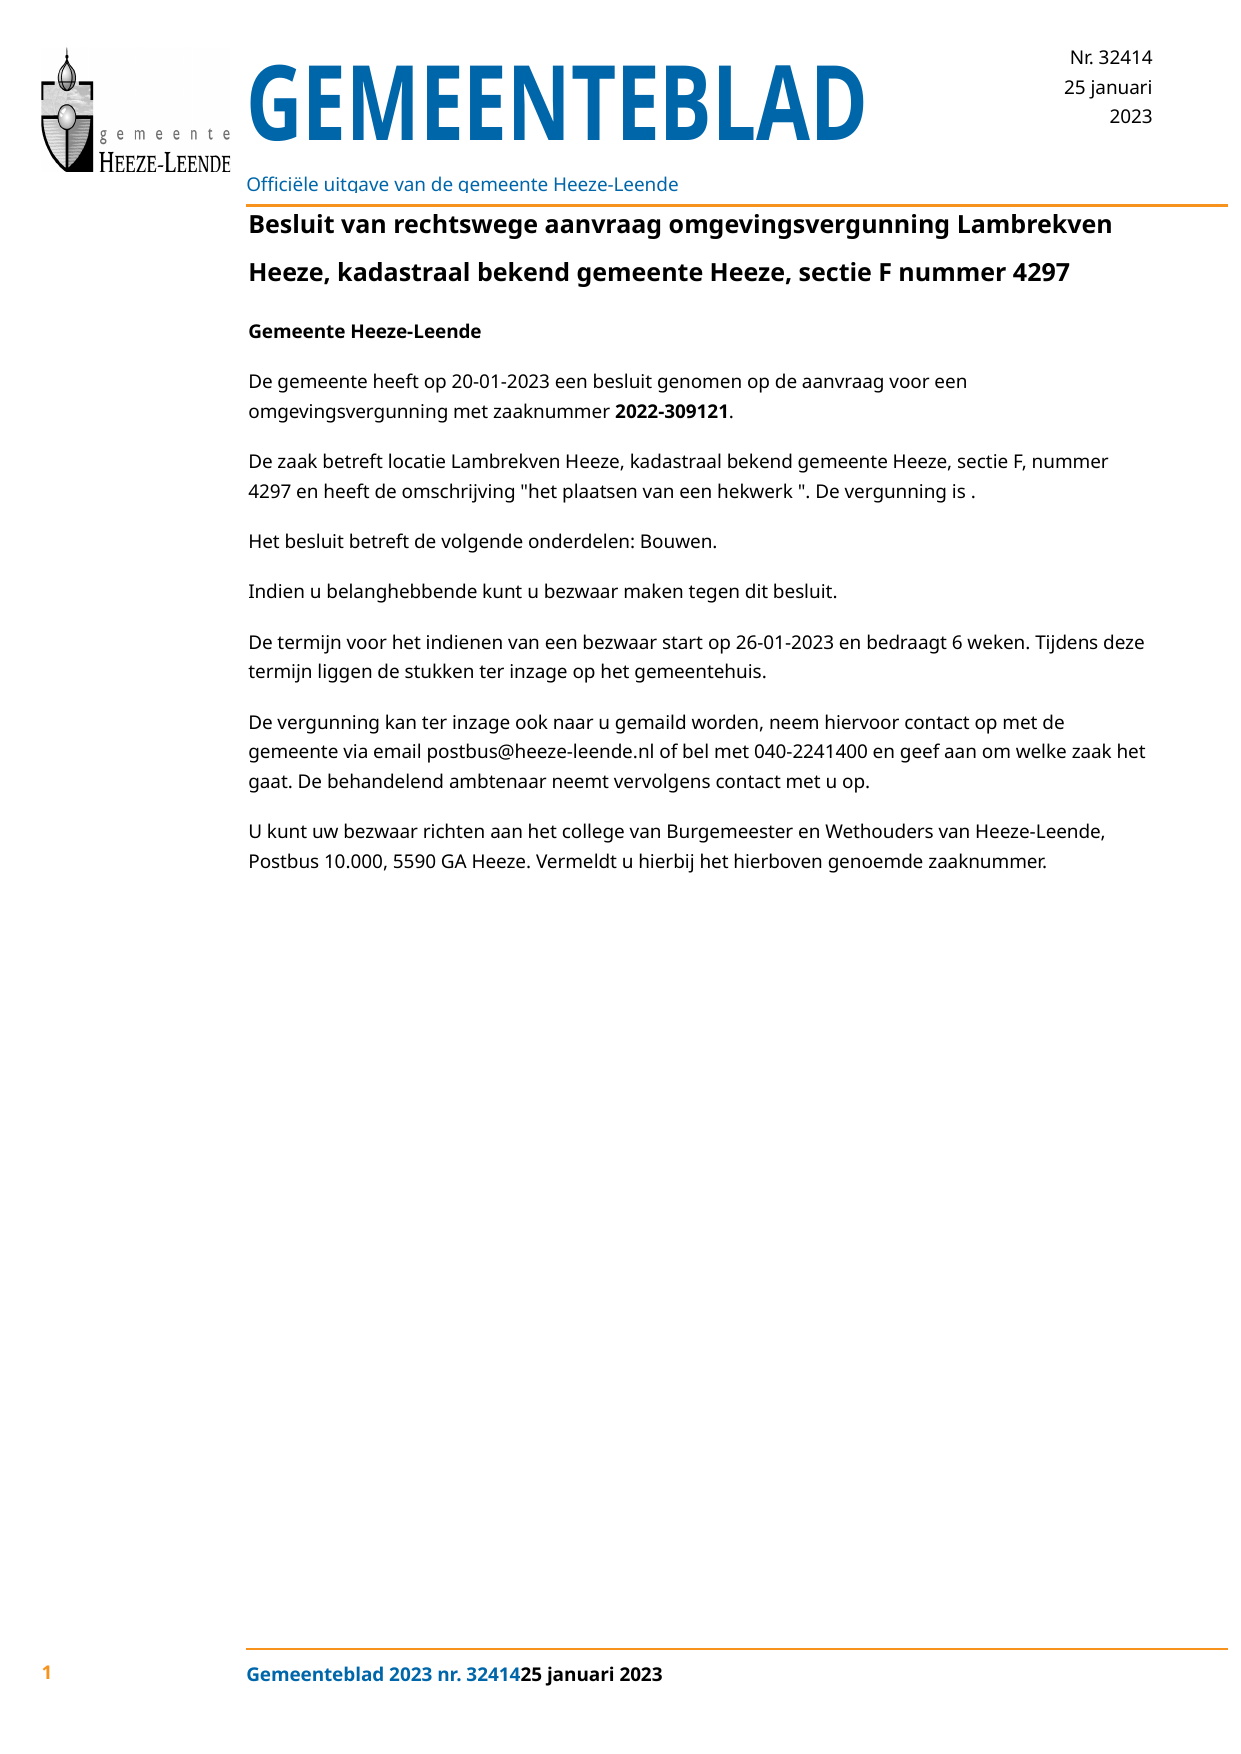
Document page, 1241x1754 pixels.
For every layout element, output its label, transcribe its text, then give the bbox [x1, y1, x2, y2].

text Het besluit betreft de volgende onderdelen: Bouwen. [248, 528, 1152, 554]
text De zaak betreft locatie Lambrekven Heeze, kadastraal bekend gemeente Heeze, sectie F, nummer 4297 en heeft de omschrijving "het plaatsen van een hekwerk ". De vergunning is . [248, 448, 1152, 504]
text De gemeente heeft op 20-01-2023 een besluit genomen op de aanvraag voor een omgevingsvergunning met zaaknummer 2022-309121. [248, 368, 1152, 424]
text U kunt uw bezwaar richten aan het college van Burgemeester en Wethouders van Heeze-Leende, Postbus 10.000, 5590 GA Heeze. Vermeldt u hierbij het hierboven genoemde zaaknummer. [248, 819, 1152, 874]
text Indien u belanghebbende kunt u bezwaar maken tegen dit besluit. [248, 579, 1152, 604]
text De vergunning kan ter inzage ook naar u gemaild worden, neem hiervoor contact op met de gemeente via email postbus@heeze-leende.nl of bel met 040-2241400 en geef aan om welke zaak het gaat. De behandelend ambtenaar neemt vervolgens contact met u op. [248, 709, 1152, 794]
text De termijn voor het indienen van een bezwaar start op 26-01-2023 en bedraagt 6 weken. Tijdens deze termijn liggen de stukken ter inzage op het gemeentehuis. [248, 629, 1152, 684]
picture [41, 47, 231, 172]
text Gemeente Heeze-Leende [248, 318, 1152, 344]
text Besluit van rechtswege aanvraag omgevingsvergunning Lambrekven Heeze, kadastraal bekend gemeente Heeze, sectie F nummer 4297 [248, 207, 1152, 288]
